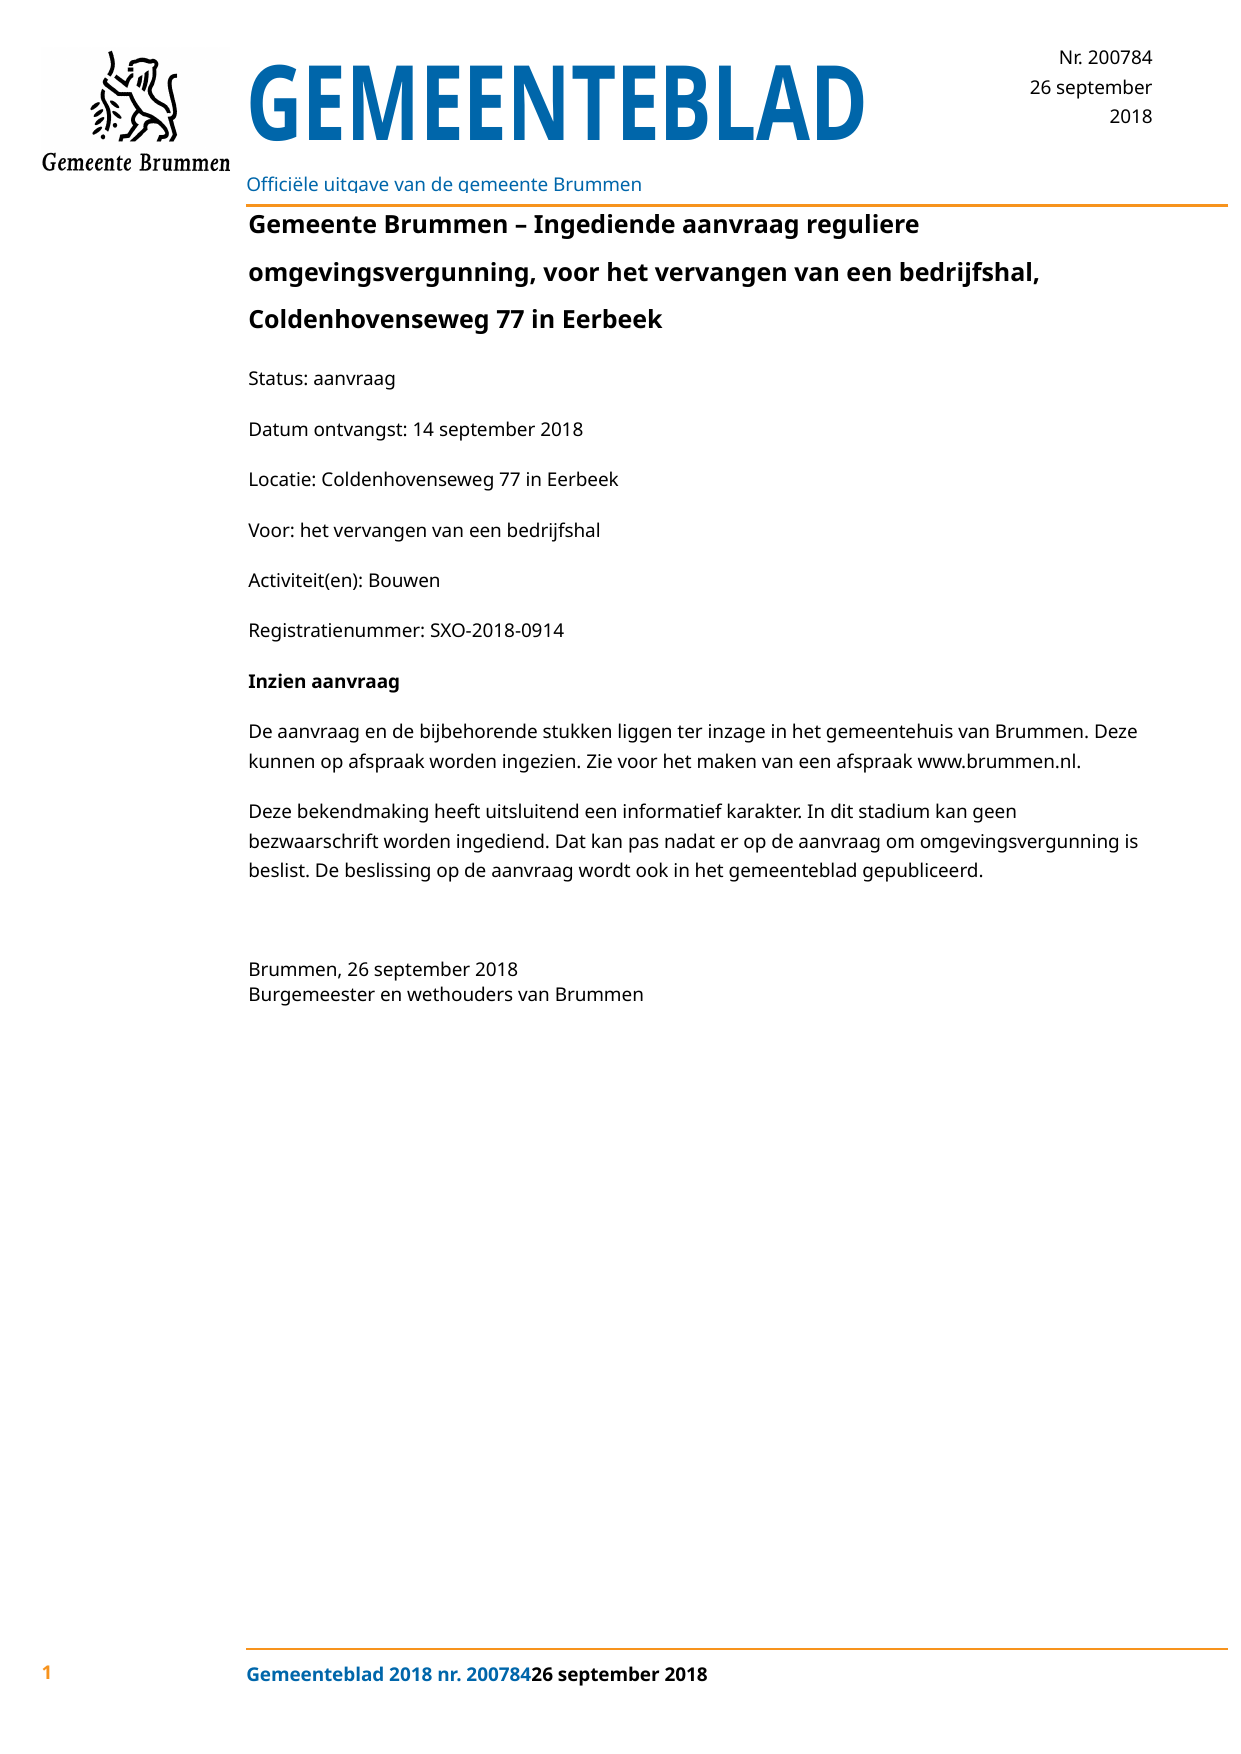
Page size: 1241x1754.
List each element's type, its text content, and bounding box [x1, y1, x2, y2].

text Status: aanvraag [248, 366, 1152, 391]
text Inzien aanvraag [248, 668, 1152, 694]
text Activiteit(en): Bouwen [248, 567, 1152, 593]
text Gemeente Brummen – Ingediende aanvraag reguliere omgevingsvergunning, voor het vervangen van een bedrijfshal, Coldenhovenseweg 77 in Eerbeek [248, 207, 1152, 336]
text De aanvraag en de bijbehorende stukken liggen ter inzage in het gemeentehuis van Brummen. Deze kunnen op afspraak worden ingezien. Zie voor het maken van een afspraak www.brummen.nl. [248, 718, 1152, 774]
picture [41, 47, 231, 172]
text Deze bekendmaking heeft uitsluitend een informatief karakter. In dit stadium kan geen bezwaarschrift worden ingediend. Dat kan pas nadat er op de aanvraag om omgevingsvergunning is beslist. De beslissing op de aanvraag wordt ook in het gemeenteblad gepubliceerd. [248, 798, 1152, 883]
text Voor: het vervangen van een bedrijfshal [248, 517, 1152, 542]
text Registratienummer: SXO-2018-0914 [248, 618, 1152, 643]
text Datum ontvangst: 14 september 2018 [248, 416, 1152, 442]
text Locatie: Coldenhovenseweg 77 in Eerbeek [248, 466, 1152, 492]
text Brummen, 26 september 2018 [248, 956, 1152, 982]
text Burgemeester en wethouders van Brummen [248, 982, 1152, 1007]
